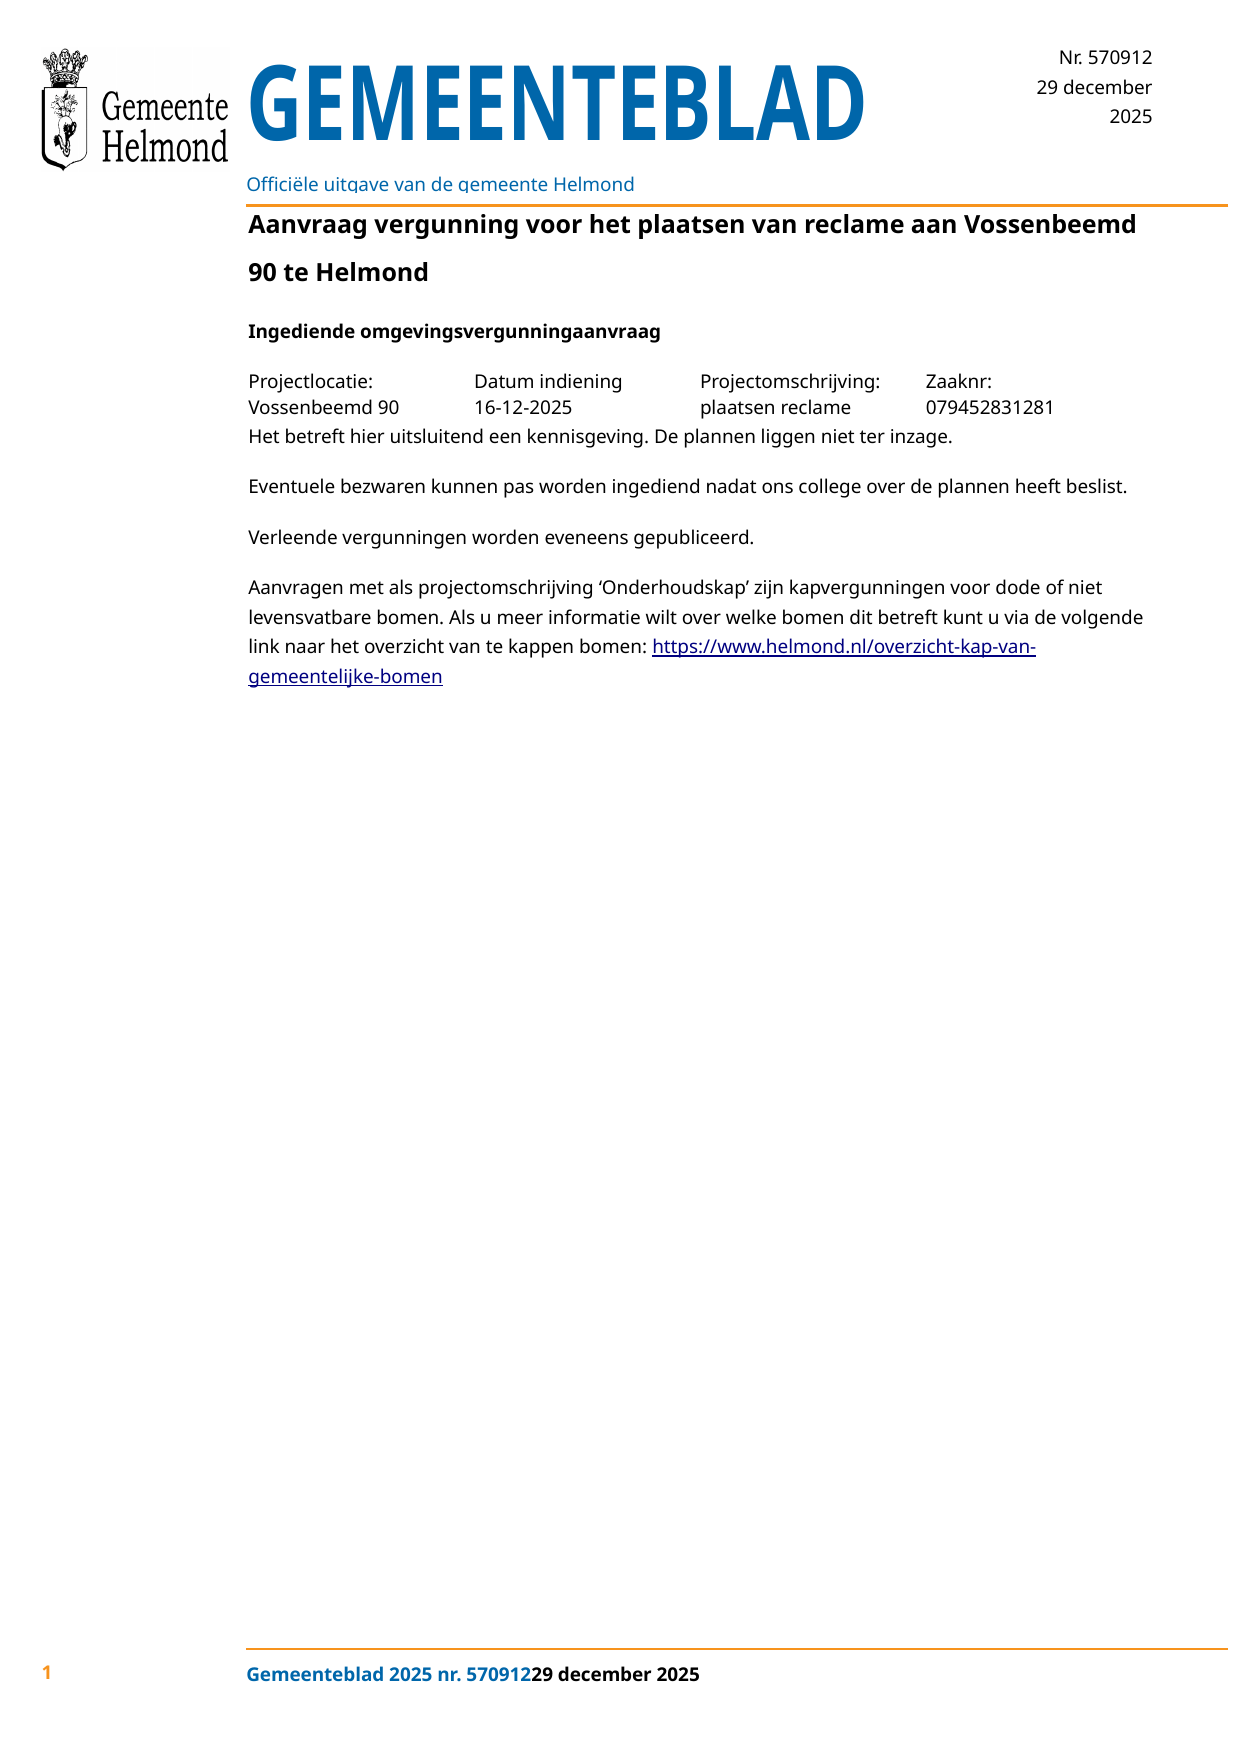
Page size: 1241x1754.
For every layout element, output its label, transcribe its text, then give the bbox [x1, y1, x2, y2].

table_cell plaatsen reclame [700, 394, 926, 420]
table_cell Vossenbeemd 90 [248, 394, 474, 420]
table_header Projectlocatie: [248, 369, 474, 394]
table_cell 079452831281 [926, 394, 1152, 420]
text Aanvraag vergunning voor het plaatsen van reclame aan Vossenbeemd 90 te Helmond [248, 207, 1152, 288]
table_cell 16-12-2025 [474, 394, 700, 420]
text Het betreft hier uitsluitend een kennisgeving. De plannen liggen niet ter inzage. [248, 423, 1152, 449]
table_header Zaaknr: [926, 369, 1152, 394]
text Aanvragen met als projectomschrijving ‘Onderhoudskap’ zijn kapvergunningen voor dode of niet levensvatbare bomen. Als u meer informatie wilt over welke bomen dit betreft kunt u via de volgende link naar het overzicht van te kappen bomen: https://www.helmond.nl/overzicht-kap-van-gemeentelijke-bomen [248, 574, 1152, 689]
text Eventuele bezwaren kunnen pas worden ingediend nadat ons college over de plannen heeft beslist. [248, 473, 1152, 499]
picture [41, 47, 231, 172]
text Ingediende omgevingsvergunningaanvraag [248, 318, 1152, 344]
table_header Projectomschrijving: [700, 369, 926, 394]
text Verleende vergunningen worden eveneens gepubliceerd. [248, 524, 1152, 550]
table_header Datum indiening [474, 369, 700, 394]
